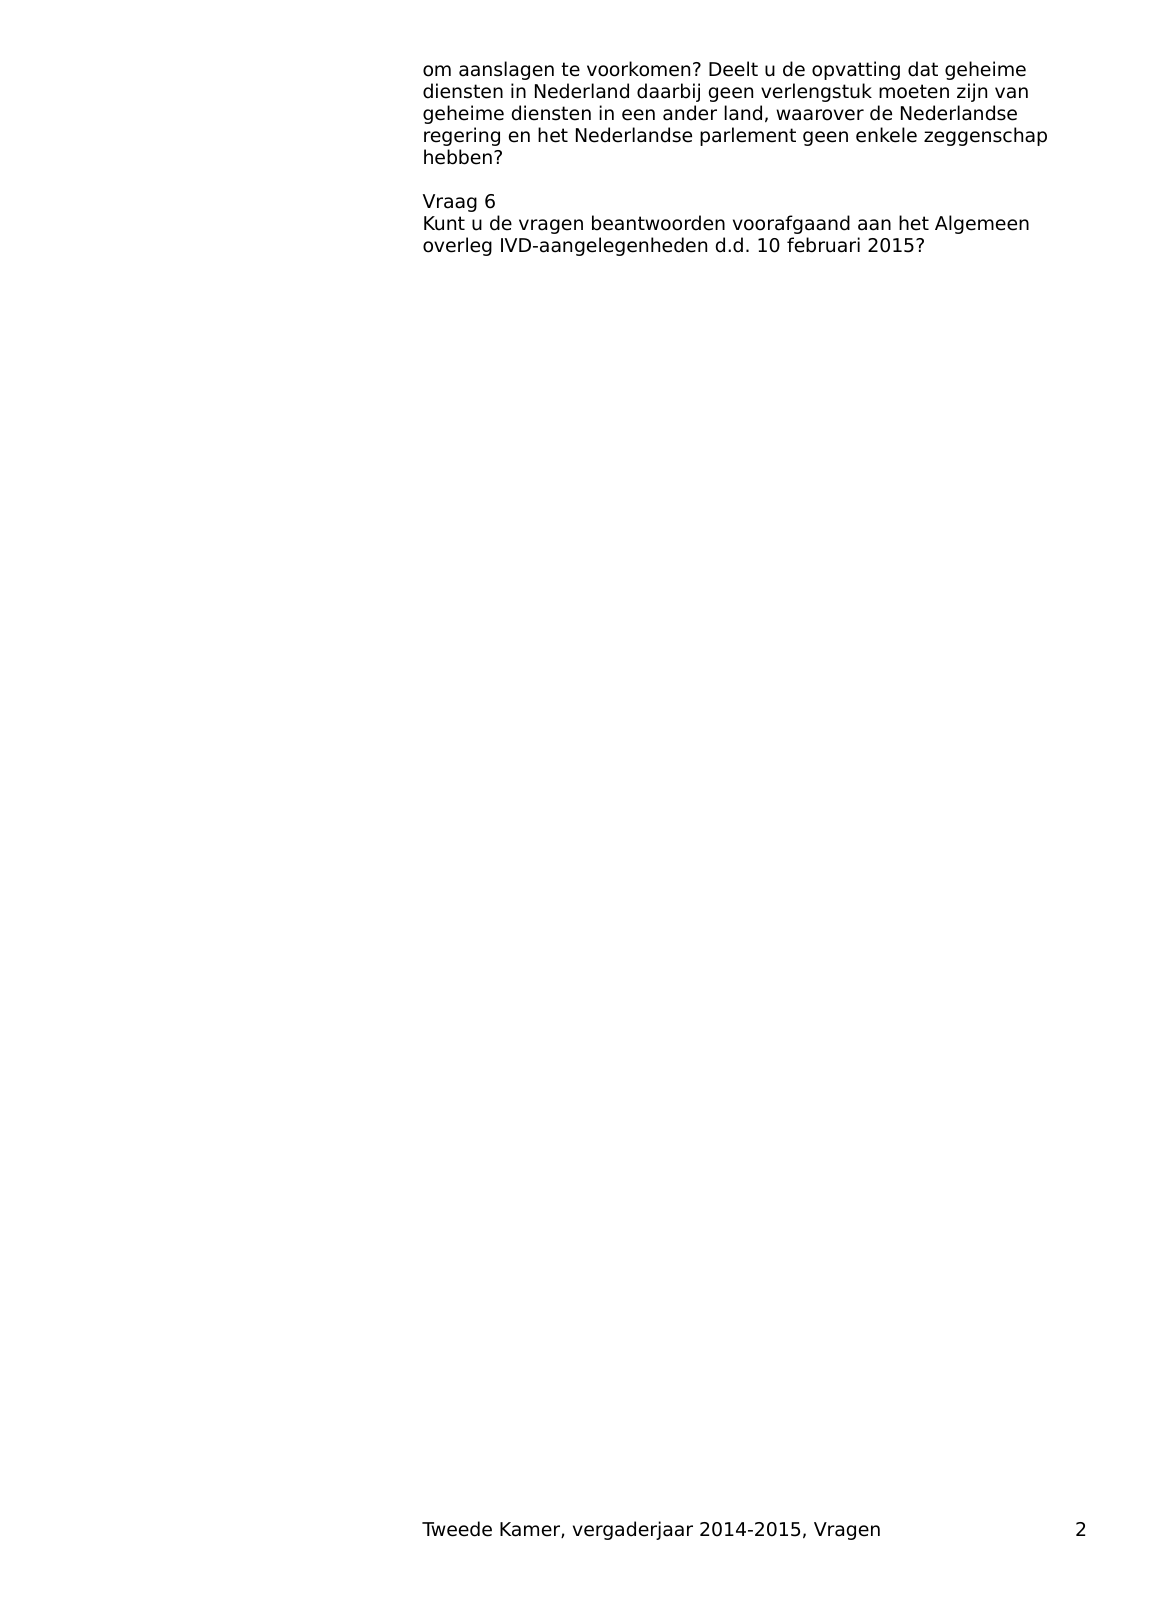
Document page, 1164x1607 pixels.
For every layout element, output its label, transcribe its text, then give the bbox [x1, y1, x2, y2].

text Kunt u de vragen beantwoorden voorafgaand aan het Algemeen overleg IVD-aangelegenheden d.d. 10 februari 2015? [422, 213, 1087, 257]
text om aanslagen te voorkomen? Deelt u de opvatting dat geheime diensten in Nederland daarbij geen verlengstuk moeten zijn van geheime diensten in een ander land, waarover de Nederlandse regering en het Nederlandse parlement geen enkele zeggenschap hebben? [422, 59, 1087, 169]
text Vraag 6 [422, 191, 1087, 213]
